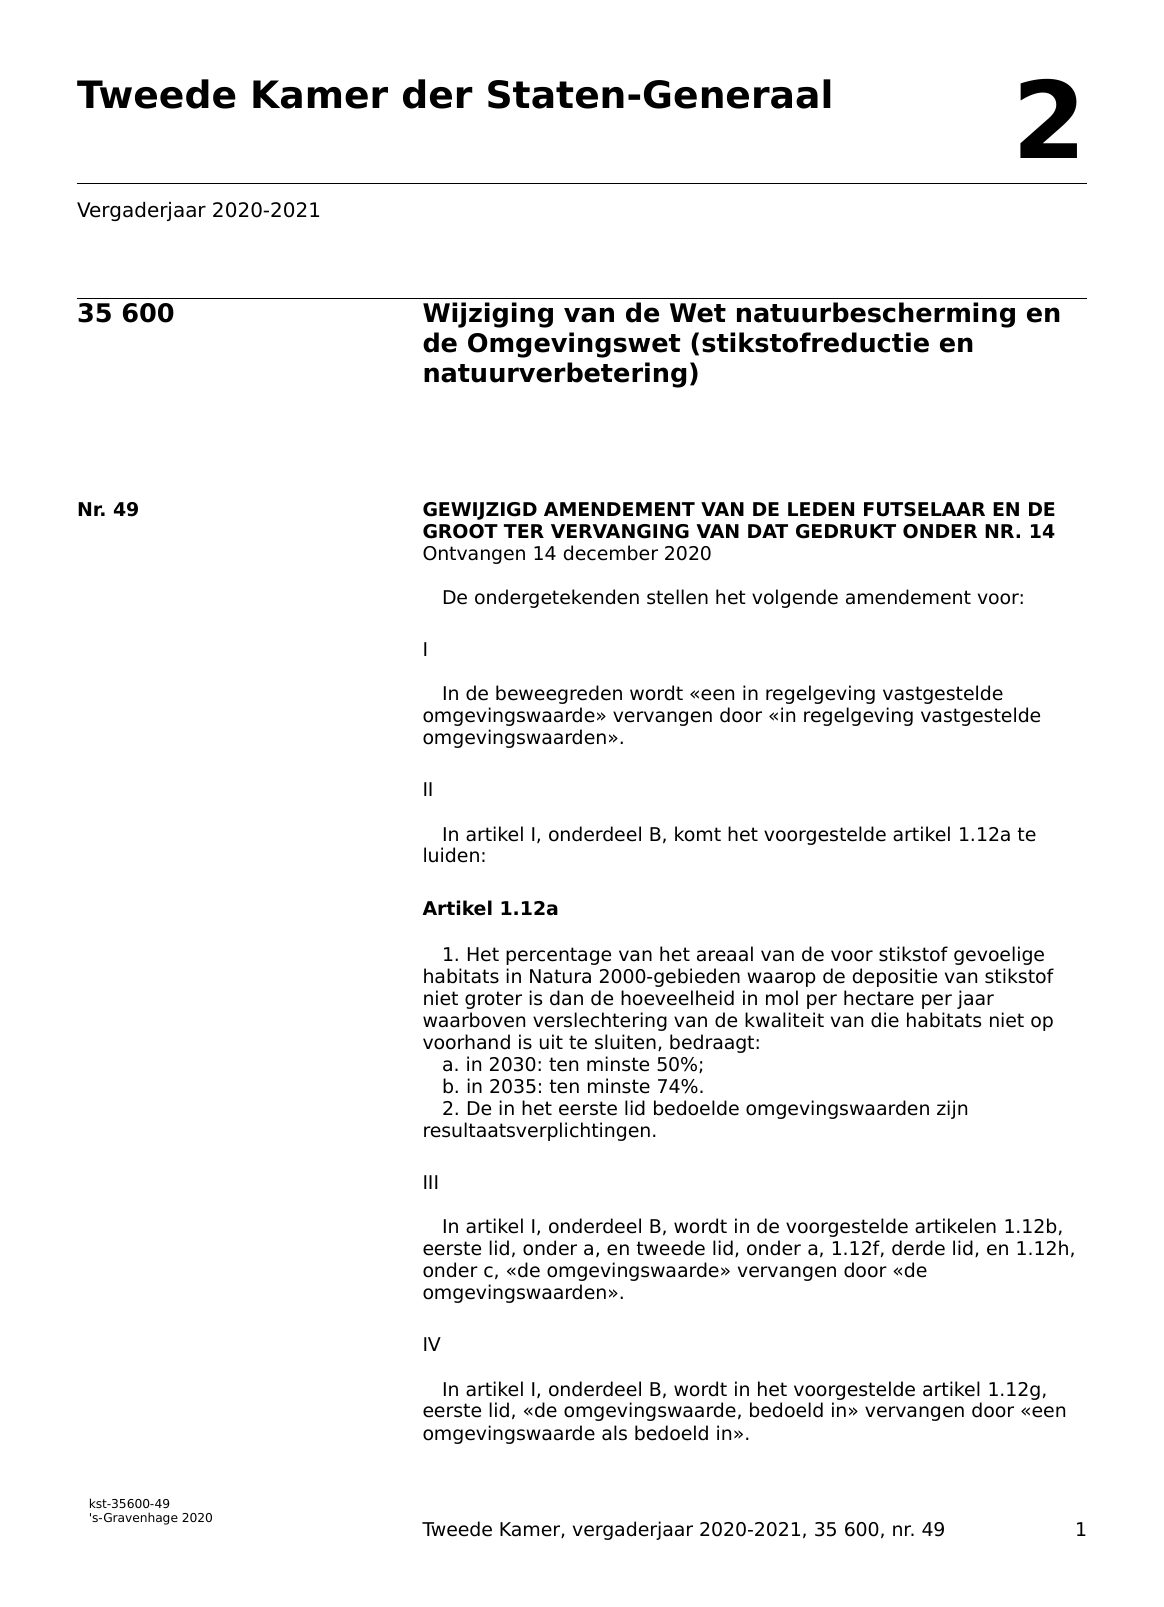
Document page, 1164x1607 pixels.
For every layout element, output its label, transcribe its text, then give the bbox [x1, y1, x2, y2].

subtitle Nr. 49 GEWIJZIGD AMENDEMENT VAN DE LEDEN FUTSELAAR EN DE GROOT TER VERVANGING VAN DAT GEDRUKT ONDER NR. 14 [77, 499, 1087, 543]
text Ontvangen 14 december 2020 [422, 543, 1087, 565]
text De ondergetekenden stellen het volgende amendement voor: [422, 587, 1087, 609]
text a. in 2030: ten minste 50%; [422, 1054, 1087, 1076]
text 's-Gravenhage 2020 [88, 1511, 323, 1525]
table_cell Vergaderjaar 2020-2021 [77, 184, 1087, 298]
subtitle I [422, 639, 1087, 661]
text kst-35600-49 [88, 1497, 323, 1511]
subtitle 35 600 Wijziging van de Wet natuurbescherming en de Omgevingswet (stikstofreductie en natuurverbetering) [77, 299, 1087, 388]
table_header Tweede Kamer der Staten-Generaal [77, 59, 886, 183]
text In de beweegreden wordt «een in regelgeving vastgestelde omgevingswaarde» vervangen door «in regelgeving vastgestelde omgevingswaarden». [422, 683, 1087, 749]
subtitle Artikel 1.12a [422, 897, 1087, 919]
text b. in 2035: ten minste 74%. [422, 1076, 1087, 1098]
text In artikel I, onderdeel B, komt het voorgestelde artikel 1.12a te luiden: [422, 823, 1087, 867]
text 2. De in het eerste lid bedoelde omgevingswaarden zijn resultaatsverplichtingen. [422, 1098, 1087, 1142]
subtitle III [422, 1172, 1087, 1194]
text In artikel I, onderdeel B, wordt in de voorgestelde artikelen 1.12b, eerste lid, onder a, en tweede lid, onder a, 1.12f, derde lid, en 1.12h, onder c, «de omgevingswaarde» vervangen door «de omgevingswaarden». [422, 1216, 1087, 1304]
text In artikel I, onderdeel B, wordt in het voorgestelde artikel 1.12g, eerste lid, «de omgevingswaarde, bedoeld in» vervangen door «een omgevingswaarde als bedoeld in». [422, 1378, 1087, 1444]
subtitle II [422, 779, 1087, 801]
subtitle IV [422, 1334, 1087, 1356]
table_header 2 [886, 59, 1087, 183]
text 1. Het percentage van het areaal van de voor stikstof gevoelige habitats in Natura 2000-gebieden waarop de depositie van stikstof niet groter is dan de hoeveelheid in mol per hectare per jaar waarboven verslechtering van de kwaliteit van die habitats niet op voorhand is uit te sluiten, bedraagt: [422, 944, 1087, 1054]
